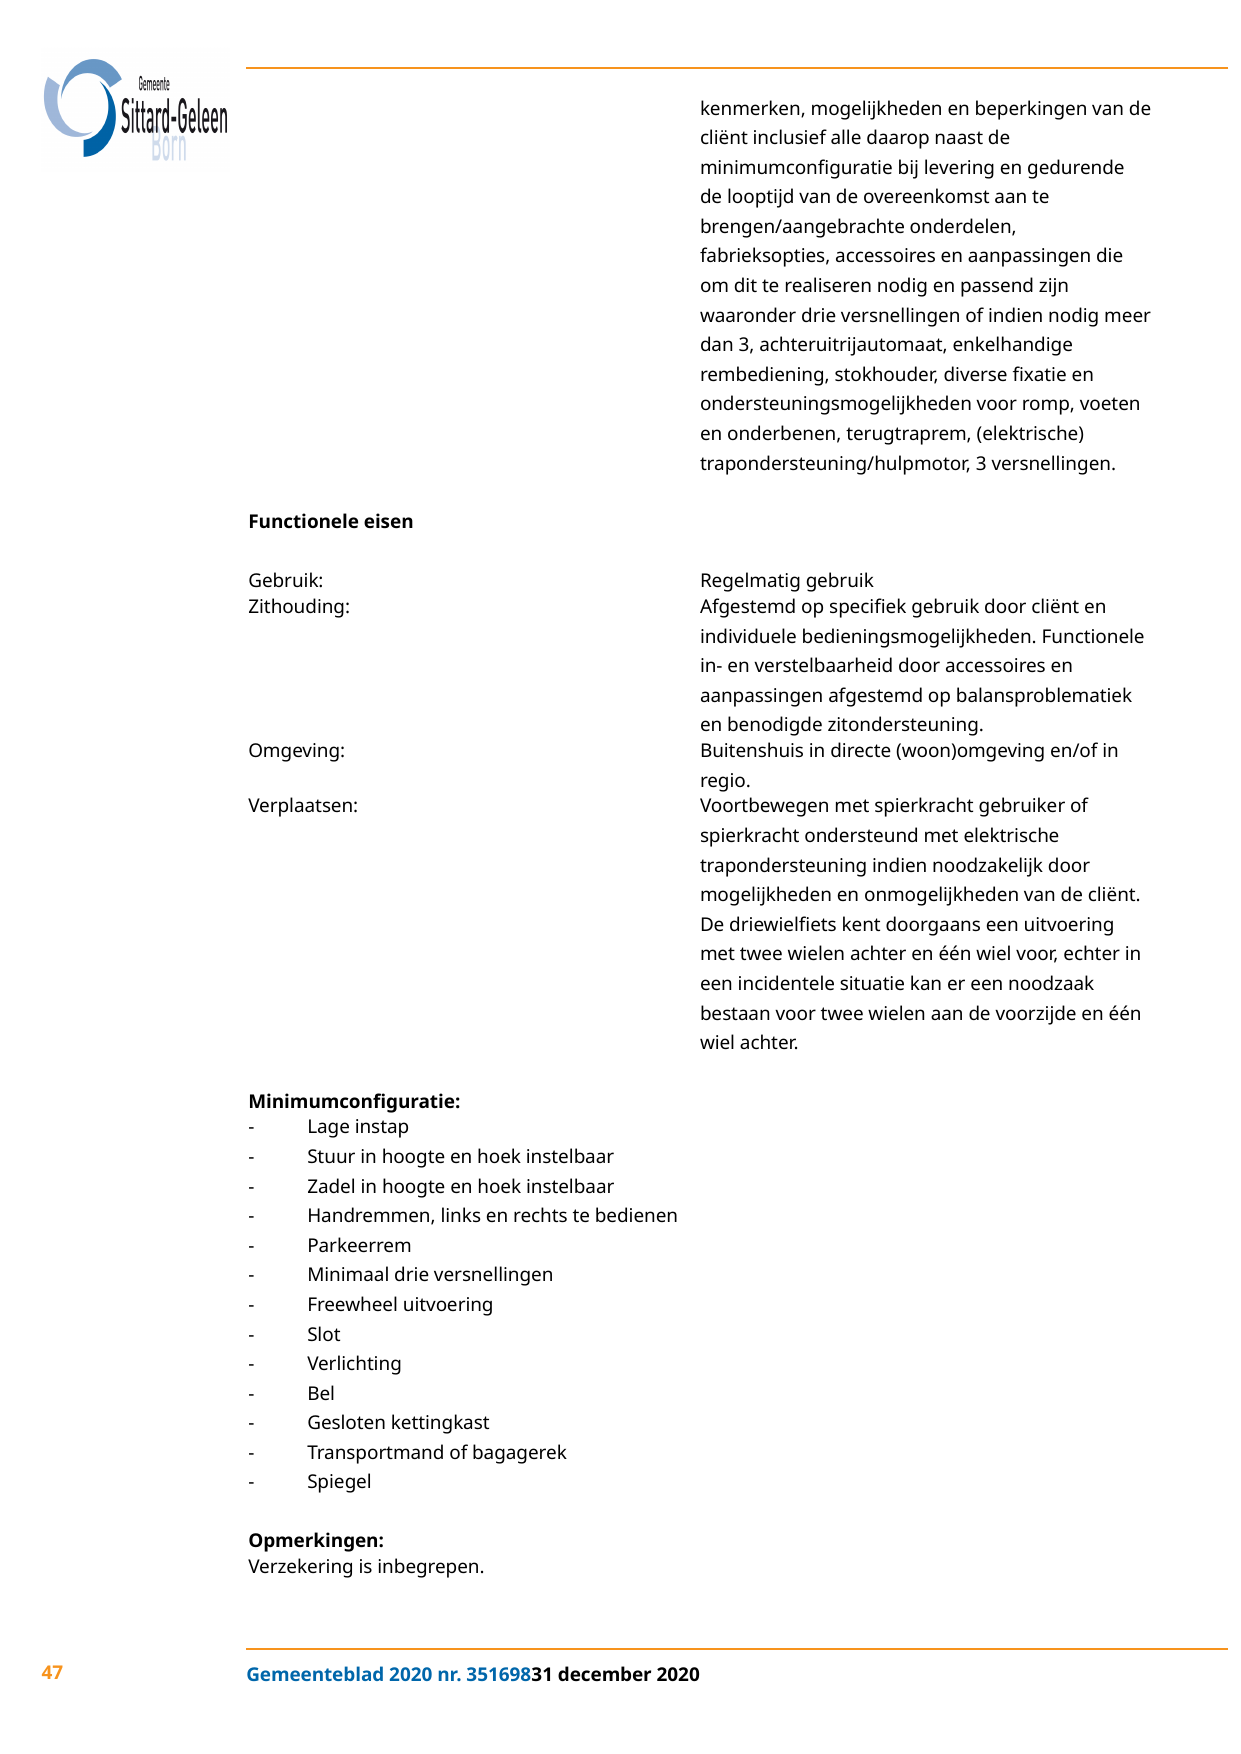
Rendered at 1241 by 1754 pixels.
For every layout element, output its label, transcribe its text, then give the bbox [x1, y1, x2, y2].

table_cell Voortbewegen met spierkracht gebruiker of spierkracht ondersteund met elektrische trapondersteuning indien noodzakelijk door mogelijkheden en onmogelijkheden van de cliënt. De driewielfiets kent doorgaans een uitvoering met twee wielen achter en één wiel voor, echter in een incidentele situatie kan er een noodzaak bestaan voor twee wielen aan de voorzijde en één wiel achter. [700, 793, 1152, 1055]
table_cell [248, 95, 700, 476]
table_cell Lage instap Stuur in hoogte en hoek instelbaar Zadel in hoogte en hoek instelbaar Handremmen, links en rechts te bedienen Parkeerrem Minimaal drie versnellingen Freewheel uitvoering Slot Verlichting Bel Gesloten kettingkast Transportmand of bagagerek Spiegel [248, 1114, 1152, 1494]
table_cell Omgeving: [248, 738, 700, 793]
table_header Opmerkingen: [248, 1528, 1152, 1553]
table_cell Buitenshuis in directe (woon)omgeving en/of in regio. [700, 738, 1152, 793]
table_cell Verzekering is inbegrepen. [248, 1553, 1152, 1579]
table_header Regelmatig gebruik [700, 568, 1152, 593]
table_cell Zithouding: [248, 593, 700, 737]
table_cell Verplaatsen: [248, 793, 700, 1055]
table_cell kenmerken, mogelijkheden en beperkingen van de cliënt inclusief alle daarop naast de minimumconfiguratie bij levering en gedurende de looptijd van de overeenkomst aan te brengen/aangebrachte onderdelen, fabrieksopties, accessoires en aanpassingen die om dit te realiseren nodig en passend zijn waaronder drie versnellingen of indien nodig meer dan 3, achteruitrijautomaat, enkelhandige rembediening, stokhouder, diverse fixatie en ondersteuningsmogelijkheden voor romp, voeten en onderbenen, terugtraprem, (elektrische) trapondersteuning/hulpmotor, 3 versnellingen. [700, 95, 1152, 476]
text Functionele eisen [248, 508, 1152, 534]
table_cell Afgestemd op specifiek gebruik door cliënt en individuele bedieningsmogelijkheden. Functionele in- en verstelbaarheid door accessoires en aanpassingen afgestemd op balansproblematiek en benodigde zitondersteuning. [700, 593, 1152, 737]
table_header Minimumconfiguratie: [248, 1088, 1152, 1114]
table_header Gebruik: [248, 568, 700, 593]
picture [41, 47, 231, 172]
